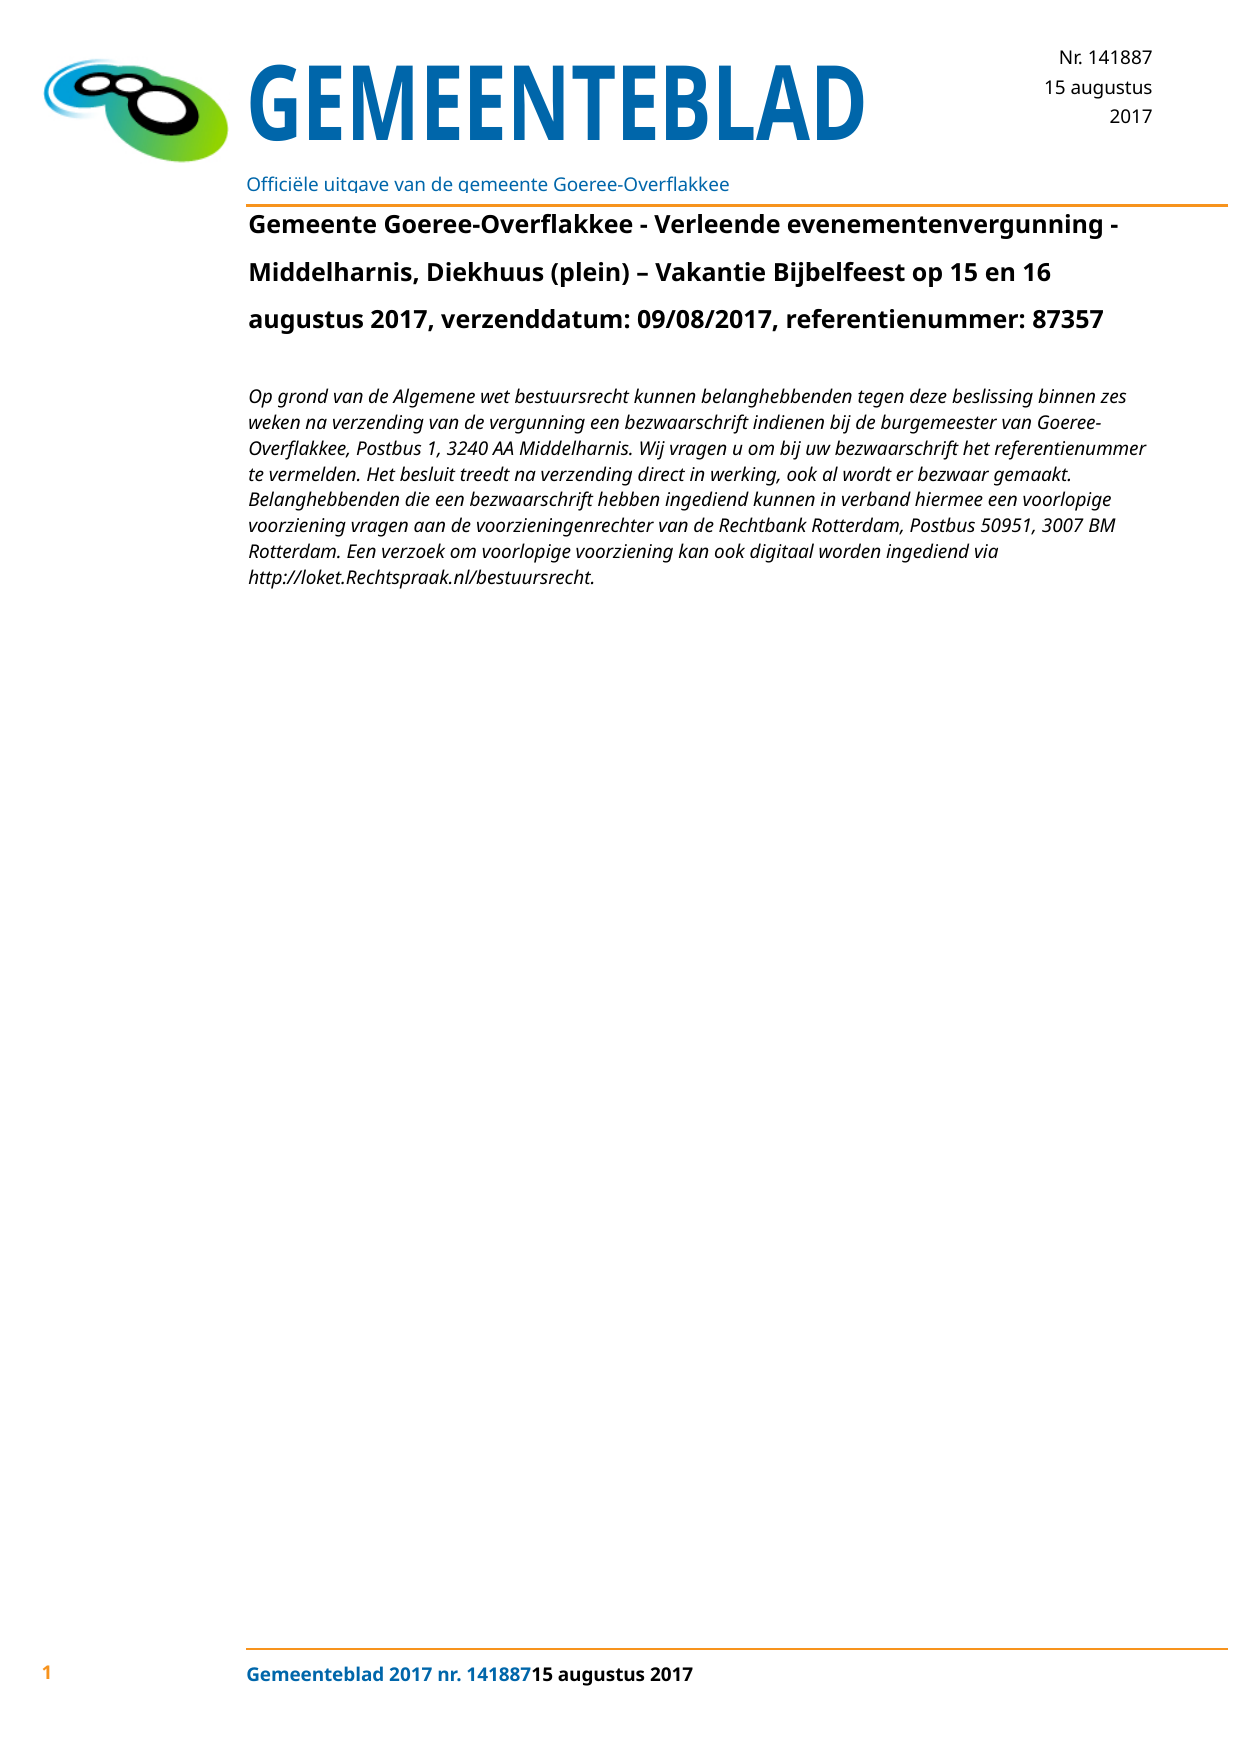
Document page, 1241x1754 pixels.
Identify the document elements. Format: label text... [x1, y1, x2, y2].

picture [41, 47, 231, 172]
text Gemeente Goeree-Overflakkee - Verleende evenementenvergunning - Middelharnis, Diekhuus (plein) – Vakantie Bijbelfeest op 15 en 16 augustus 2017, verzenddatum: 09/08/2017, referentienummer: 87357 [248, 207, 1152, 336]
text Op grond van de Algemene wet bestuursrecht kunnen belanghebbenden tegen deze beslissing binnen zes weken na verzending van de vergunning een bezwaarschrift indienen bij de burgemeester van Goeree-Overflakkee, Postbus 1, 3240 AA Middelharnis. Wij vragen u om bij uw bezwaarschrift het referentienummer te vermelden. Het besluit treedt na verzending direct in werking, ook al wordt er bezwaar gemaakt. Belanghebbenden die een bezwaarschrift hebben ingediend kunnen in verband hiermee een voorlopige voorziening vragen aan de voorzieningenrechter van de Rechtbank Rotterdam, Postbus 50951, 3007 BM Rotterdam. Een verzoek om voorlopige voorziening kan ook digitaal worden ingediend via http://loket.Rechtspraak.nl/bestuursrecht. [248, 384, 1152, 589]
